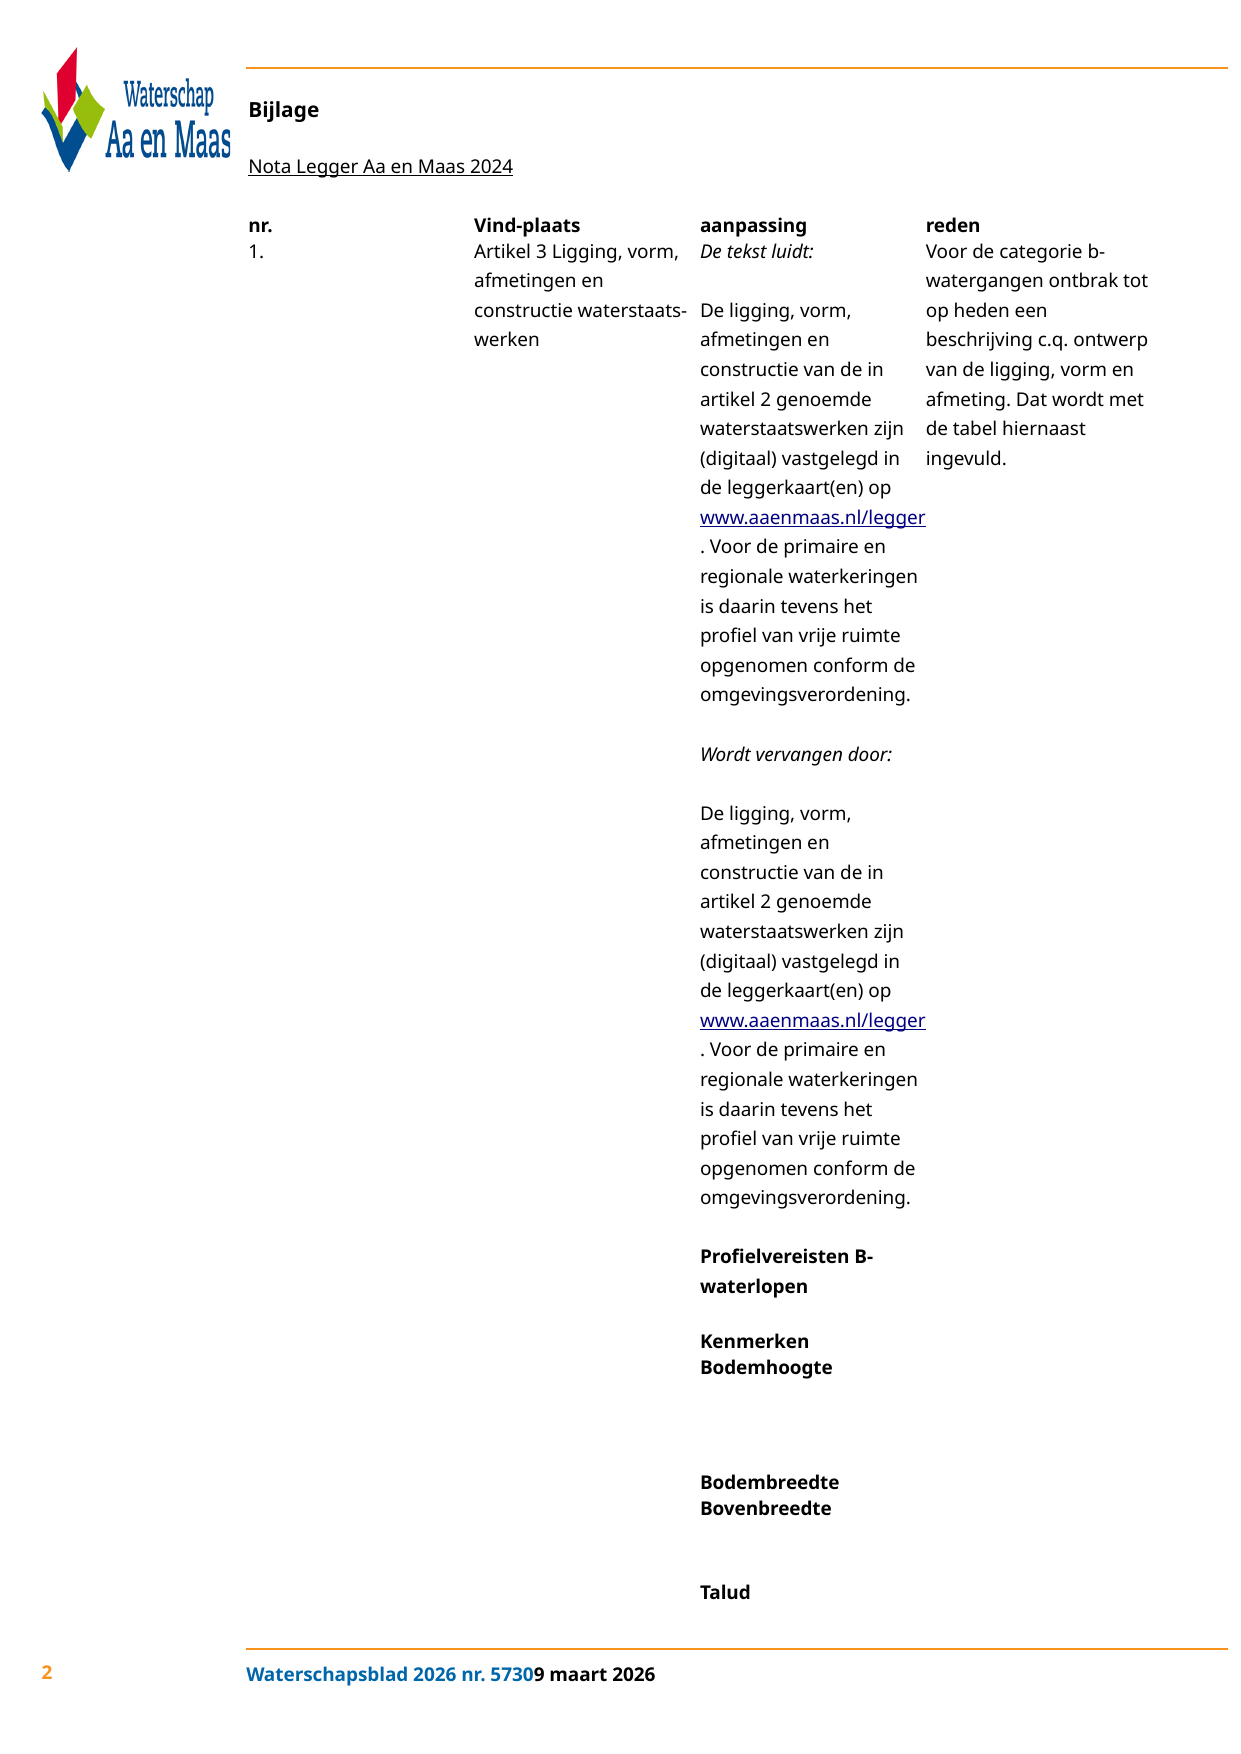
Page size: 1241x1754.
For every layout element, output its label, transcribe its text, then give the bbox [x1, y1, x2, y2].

table_cell Bodemhoogte [700, 1355, 926, 1469]
text Bijlage [248, 95, 1152, 123]
table_cell De tekst luidt: De ligging, vorm, afmetingen en constructie van de in artikel 2 genoemde waterstaatswerken zijn (digitaal) vastgelegd in de leggerkaart(en) op www.aaenmaas.nl/legger [700, 238, 926, 526]
table_header Kenmerken [700, 1329, 926, 1354]
text Nota Legger Aa en Maas 2024 [248, 153, 1152, 179]
table_cell . Voor de primaire en regionale waterkeringen is daarin tevens het profiel van vrije ruimte opgenomen conform de omgevingsverordening. Profielvereisten B-waterlopen [700, 1030, 926, 1329]
table_cell . Voor de primaire en regionale waterkeringen is daarin tevens het profiel van vrije ruimte opgenomen conform de omgevingsverordening. Wordt vervangen door: De ligging, vorm, afmetingen en constructie van de in artikel 2 genoemde waterstaatswerken zijn (digitaal) vastgelegd in de leggerkaart(en) op www.aaenmaas.nl/legger [700, 527, 926, 1029]
table_header reden [926, 212, 1152, 238]
table_header aanpassing [700, 212, 926, 238]
table_cell Talud [700, 1580, 926, 1605]
table_cell Voor de categorie b-watergangen ontbrak tot op heden een beschrijving c.q. ontwerp van de ligging, vorm en afmeting. Dat wordt met de tabel hiernaast ingevuld. [926, 238, 1152, 1605]
table_cell Artikel 3 Ligging, vorm, afmetingen en constructie waterstaats- werken [474, 238, 700, 1605]
table_header nr. [248, 212, 474, 238]
table_cell 1. [248, 238, 474, 1605]
table_cell Bovenbreedte [700, 1495, 926, 1579]
table_header Vind-plaats [474, 212, 700, 238]
picture [41, 47, 231, 172]
table_cell Bodembreedte [700, 1469, 926, 1495]
